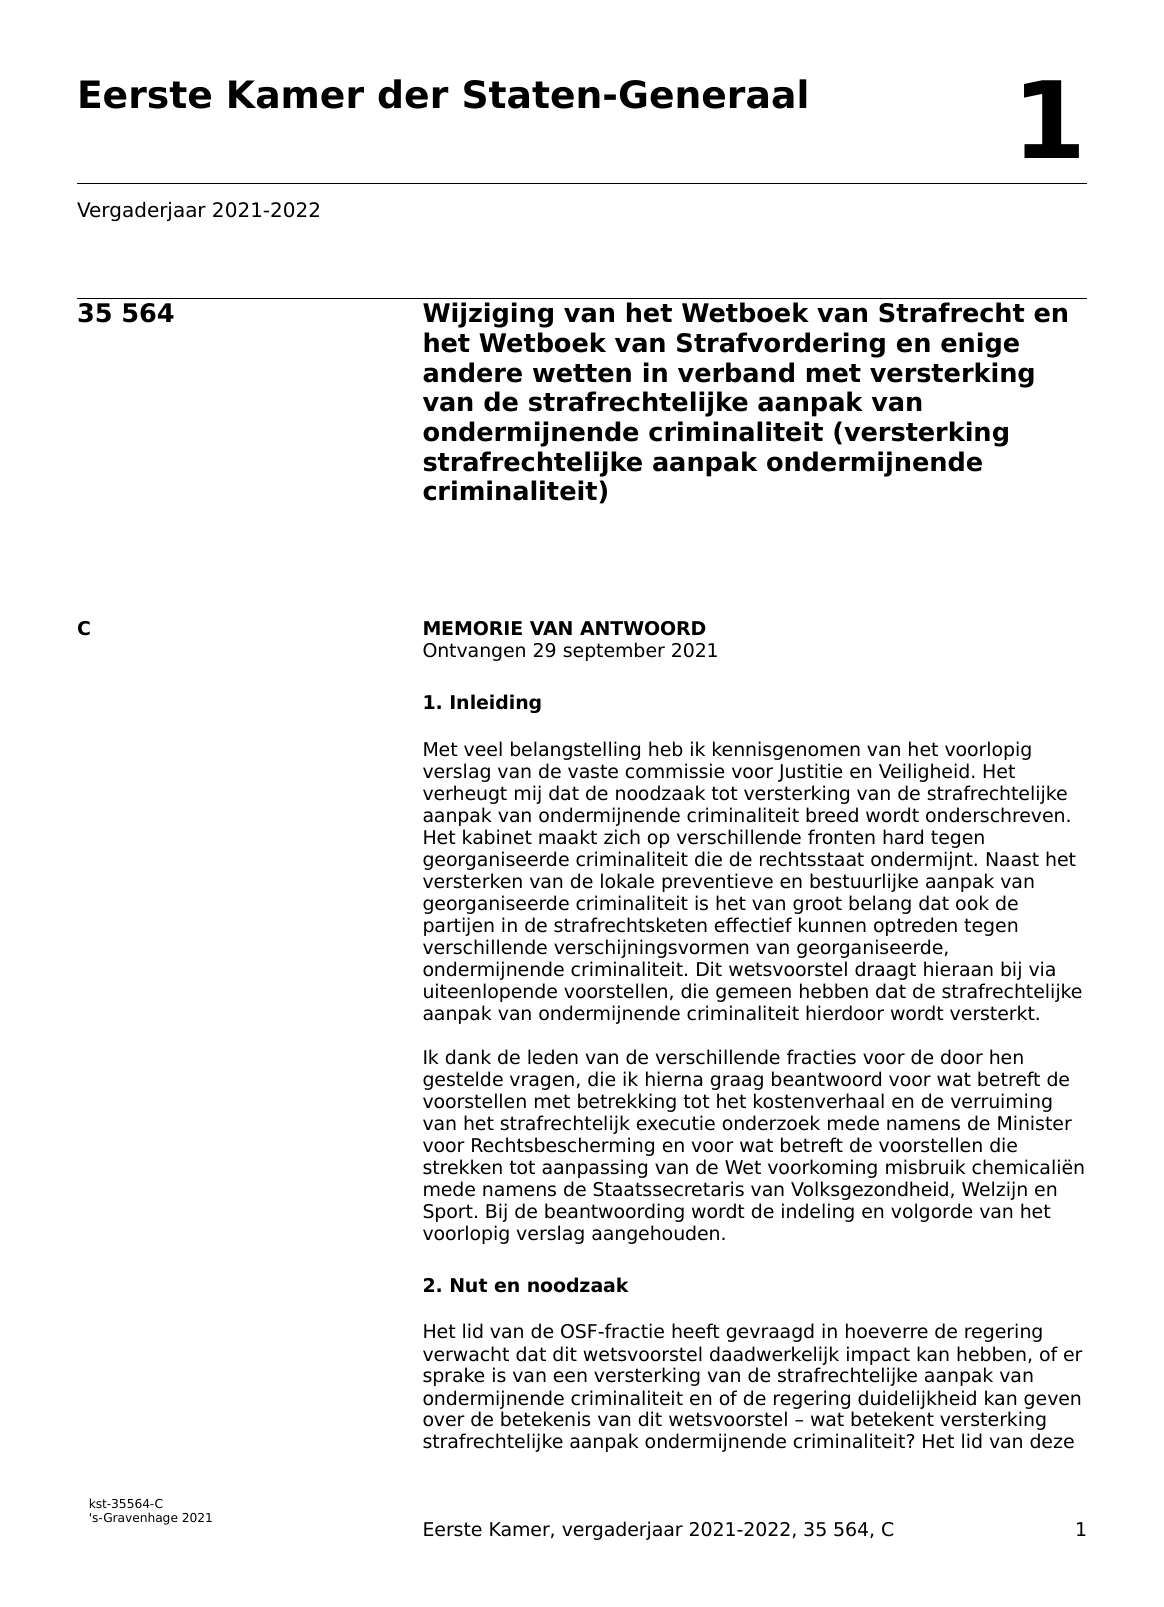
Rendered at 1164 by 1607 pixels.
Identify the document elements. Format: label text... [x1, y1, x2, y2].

table_header Eerste Kamer der Staten-Generaal [77, 59, 886, 183]
text 's-Gravenhage 2021 [88, 1511, 323, 1525]
text Ik dank de leden van de verschillende fracties voor de door hen gestelde vragen, die ik hierna graag beantwoord voor wat betreft de voorstellen met betrekking tot het kostenverhaal en de verruiming van het strafrechtelijk executie onderzoek mede namens de Minister voor Rechtsbescherming en voor wat betreft de voorstellen die strekken tot aanpassing van de Wet voorkoming misbruik chemicaliën mede namens de Staatssecretaris van Volksgezondheid, Welzijn en Sport. Bij de beantwoording wordt de indeling en volgorde van het voorlopig verslag aangehouden. [422, 1047, 1087, 1244]
table_header 1 [886, 59, 1087, 183]
text Het lid van de OSF-fractie heeft gevraagd in hoeverre de regering verwacht dat dit wetsvoorstel daadwerkelijk impact kan hebben, of er sprake is van een versterking van de strafrechtelijke aanpak van ondermijnende criminaliteit en of de regering duidelijkheid kan geven over de betekenis van dit wetsvoorstel – wat betekent versterking strafrechtelijke aanpak ondermijnende criminaliteit? Het lid van deze [422, 1321, 1087, 1453]
text Met veel belangstelling heb ik kennisgenomen van het voorlopig verslag van de vaste commissie voor Justitie en Veiligheid. Het verheugt mij dat de noodzaak tot versterking van de strafrechtelijke aanpak van ondermijnende criminaliteit breed wordt onderschreven. Het kabinet maakt zich op verschillende fronten hard tegen georganiseerde criminaliteit die de rechtsstaat ondermijnt. Naast het versterken van de lokale preventieve en bestuurlijke aanpak van georganiseerde criminaliteit is het van groot belang dat ook de partijen in de strafrechtsketen effectief kunnen optreden tegen verschillende verschijningsvormen van georganiseerde, ondermijnende criminaliteit. Dit wetsvoorstel draagt hieraan bij via uiteenlopende voorstellen, die gemeen hebben dat de strafrechtelijke aanpak van ondermijnende criminaliteit hierdoor wordt versterkt. [422, 739, 1087, 1024]
text Ontvangen 29 september 2021 [422, 640, 1087, 662]
table_cell Vergaderjaar 2021-2022 [77, 184, 1087, 298]
text kst-35564-C [88, 1497, 323, 1511]
subtitle 35 564 Wijziging van het Wetboek van Strafrecht en het Wetboek van Strafvordering en enige andere wetten in verband met versterking van de strafrechtelijke aanpak van ondermijnende criminaliteit (versterking strafrechtelijke aanpak ondermijnende criminaliteit) [77, 299, 1087, 507]
subtitle C MEMORIE VAN ANTWOORD [77, 618, 1087, 640]
subtitle 2. Nut en noodzaak [422, 1274, 1087, 1296]
subtitle 1. Inleiding [422, 692, 1087, 714]
